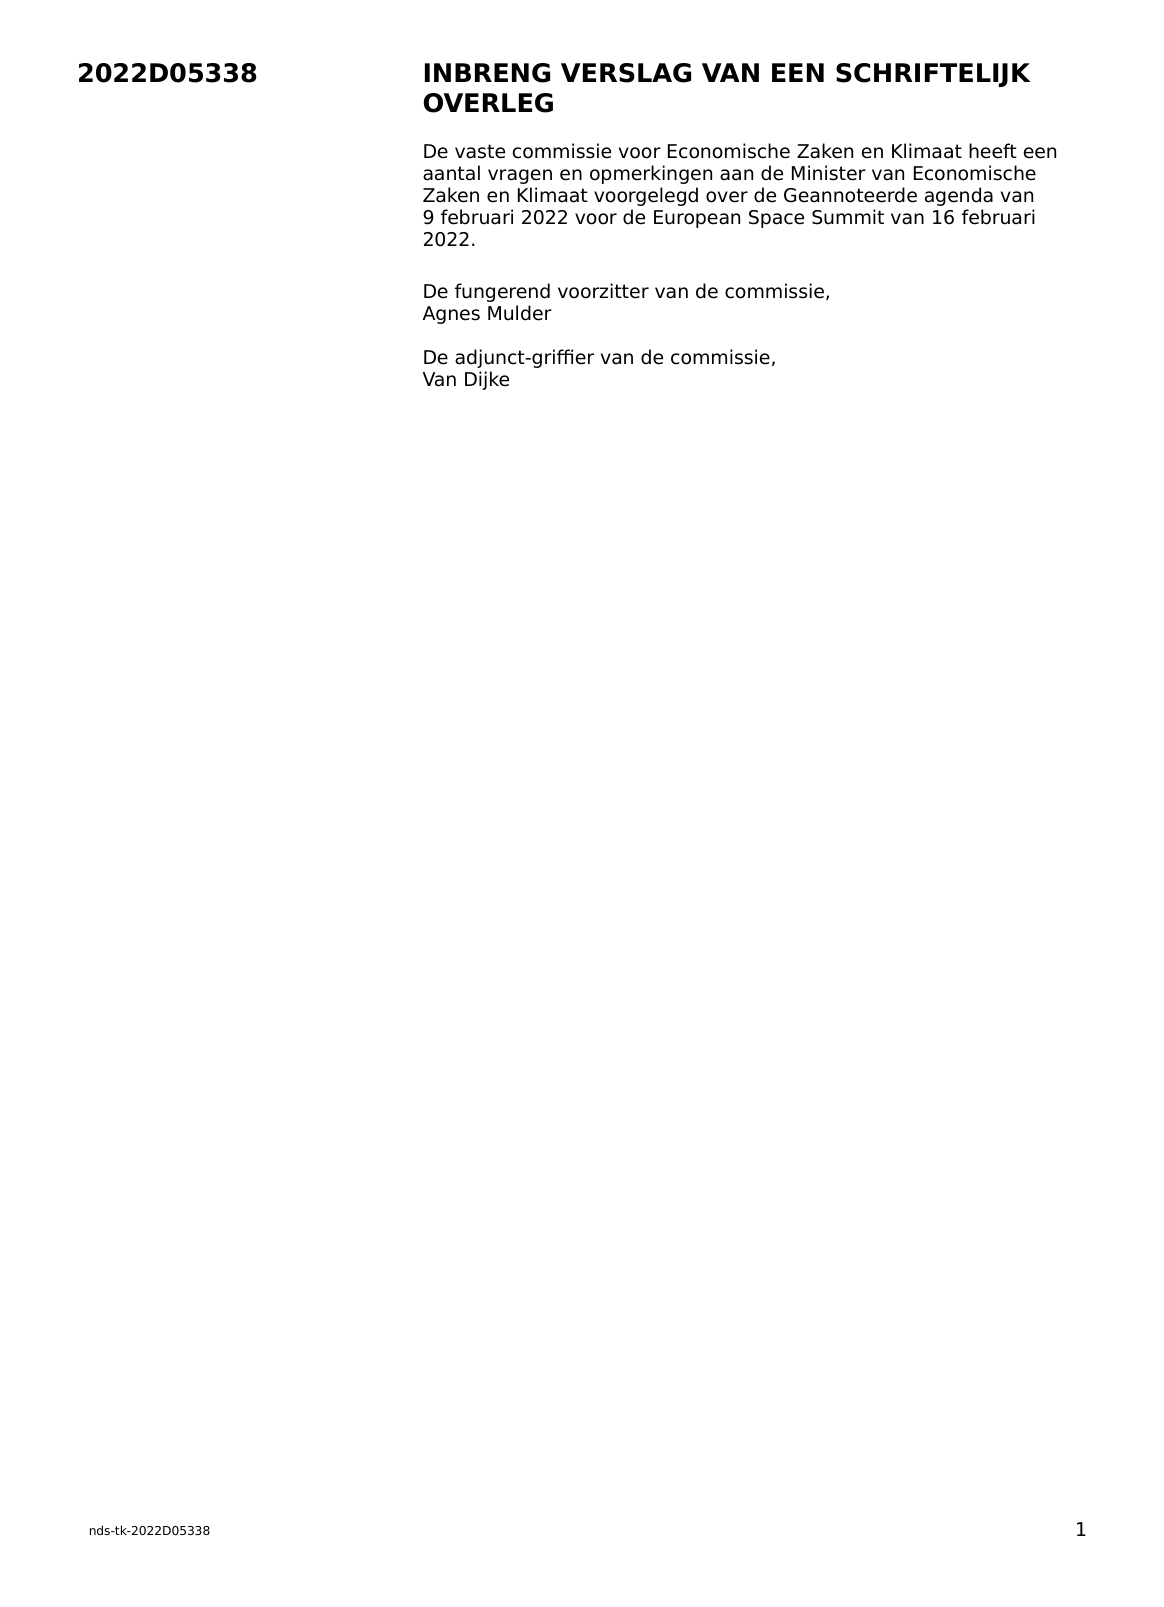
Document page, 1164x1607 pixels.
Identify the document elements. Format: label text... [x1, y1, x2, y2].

text De fungerend voorzitter van de commissie, Agnes Mulder [422, 281, 1087, 324]
text De vaste commissie voor Economische Zaken en Klimaat heeft een aantal vragen en opmerkingen aan de Minister van Economische Zaken en Klimaat voorgelegd over de Geannoteerde agenda van 9 februari 2022 voor de European Space Summit van 16 februari 2022. [422, 141, 1087, 251]
text nds-tk-2022D05338 [88, 1524, 323, 1538]
text De adjunct-griffier van de commissie, Van Dijke [422, 347, 1087, 391]
text 2022D05338 INBRENG VERSLAG VAN EEN SCHRIFTELIJK OVERLEG [77, 59, 1087, 118]
